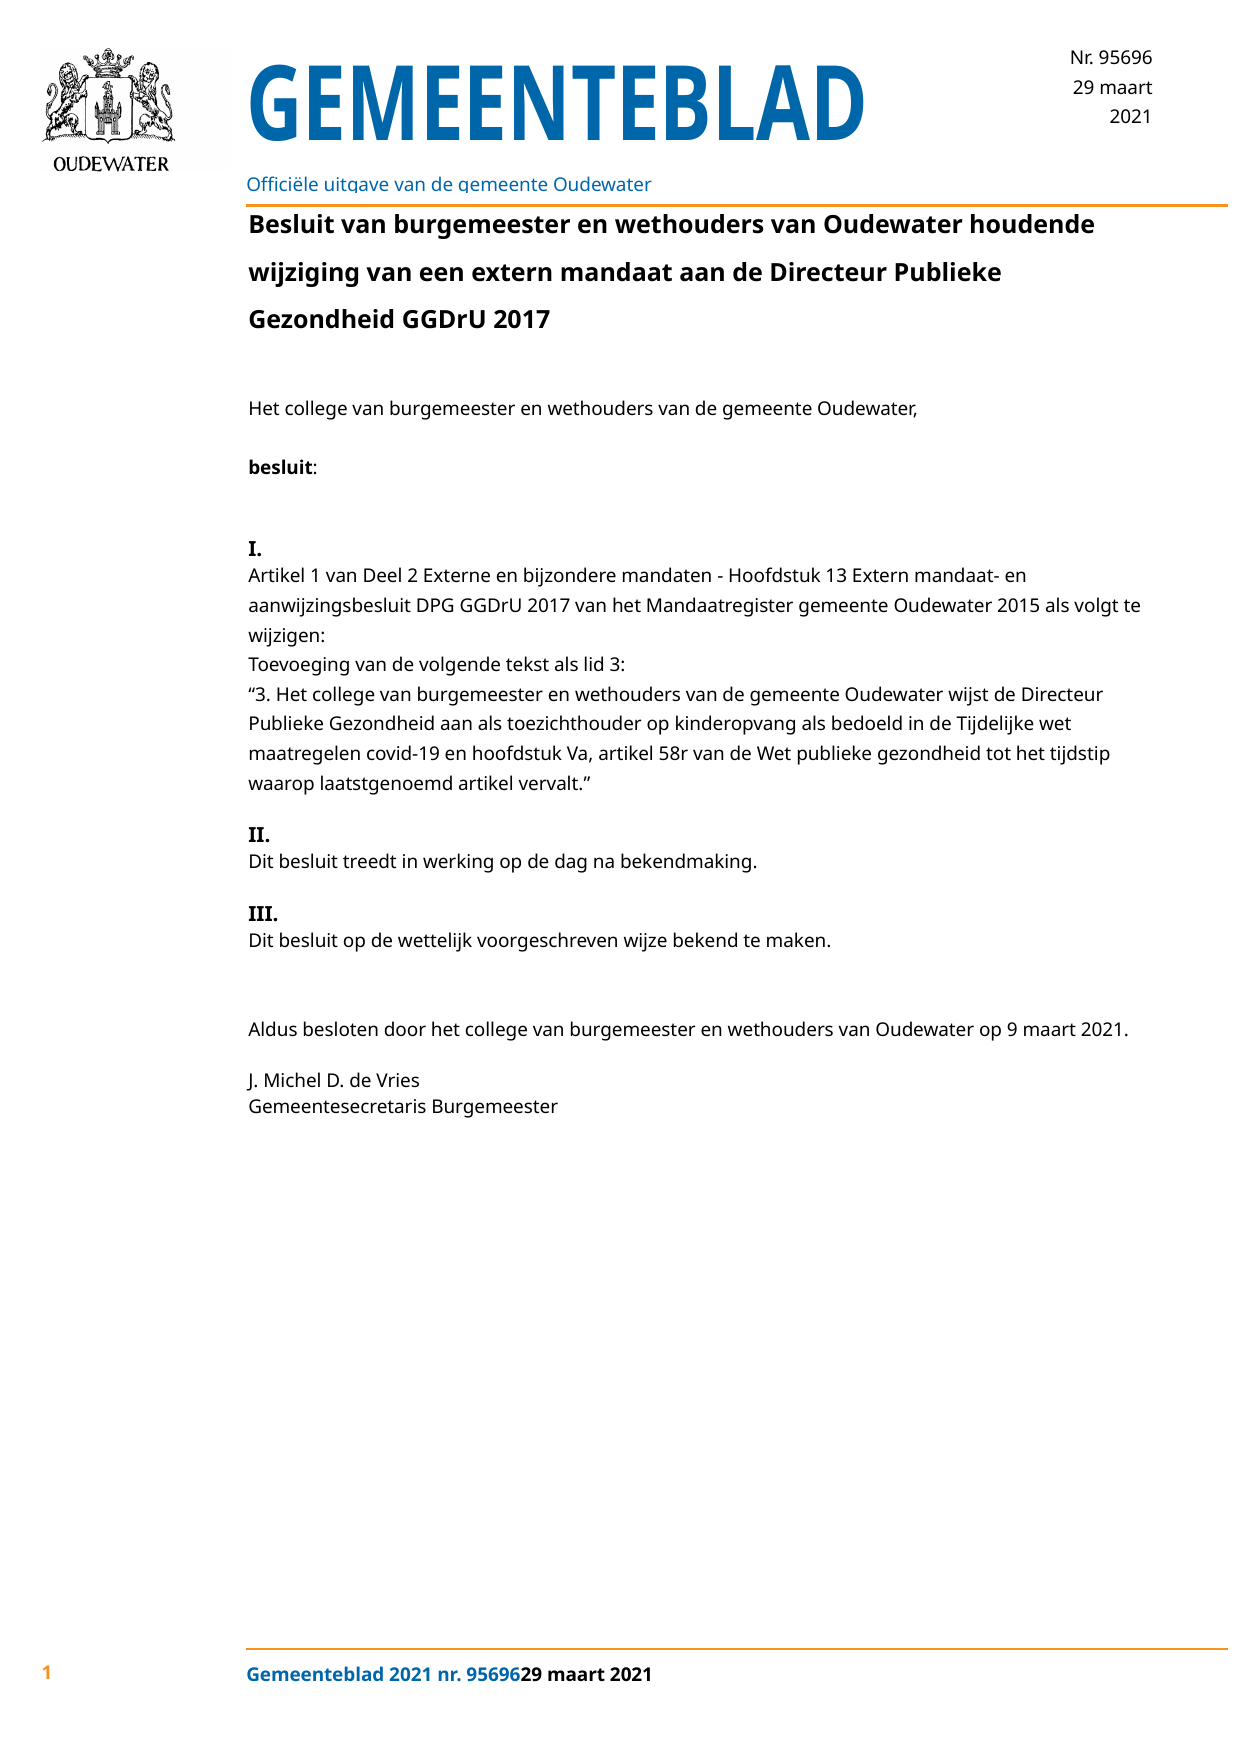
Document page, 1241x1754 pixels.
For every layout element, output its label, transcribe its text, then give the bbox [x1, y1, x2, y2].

text Toevoeging van de volgende tekst als lid 3: [248, 651, 1152, 677]
text “3. Het college van burgemeester en wethouders van de gemeente Oudewater wijst de Directeur Publieke Gezondheid aan als toezichthouder op kinderopvang als bedoeld in de Tijdelijke wet maatregelen covid-19 en hoofdstuk Va, artikel 58r van de Wet publieke gezondheid tot het tijdstip waarop laatstgenoemd artikel vervalt.” [248, 681, 1152, 796]
text Gemeentesecretaris Burgemeester [248, 1093, 1152, 1119]
text J. Michel D. de Vries [248, 1068, 1152, 1093]
text Aldus besloten door het college van burgemeester en wethouders van Oudewater op 9 maart 2021. [248, 1016, 1152, 1042]
text besluit: [248, 454, 1152, 480]
text Artikel 1 van Deel 2 Externe en bijzondere mandaten - Hoofdstuk 13 Extern mandaat- en aanwijzingsbesluit DPG GGDrU 2017 van het Mandaatregister gemeente Oudewater 2015 als volgt te wijzigen: [248, 563, 1152, 648]
text Het college van burgemeester en wethouders van de gemeente Oudewater, [248, 395, 1152, 421]
text Dit besluit op de wettelijk voorgeschreven wijze bekend te maken. [248, 927, 1152, 953]
text III. [248, 899, 1152, 927]
text Dit besluit treedt in werking op de dag na bekendmaking. [248, 849, 1152, 874]
text II. [248, 820, 1152, 849]
text Besluit van burgemeester en wethouders van Oudewater houdende wijziging van een extern mandaat aan de Directeur Publieke Gezondheid GGDrU 2017 [248, 207, 1152, 336]
picture [41, 47, 231, 172]
text I. [248, 534, 1152, 563]
